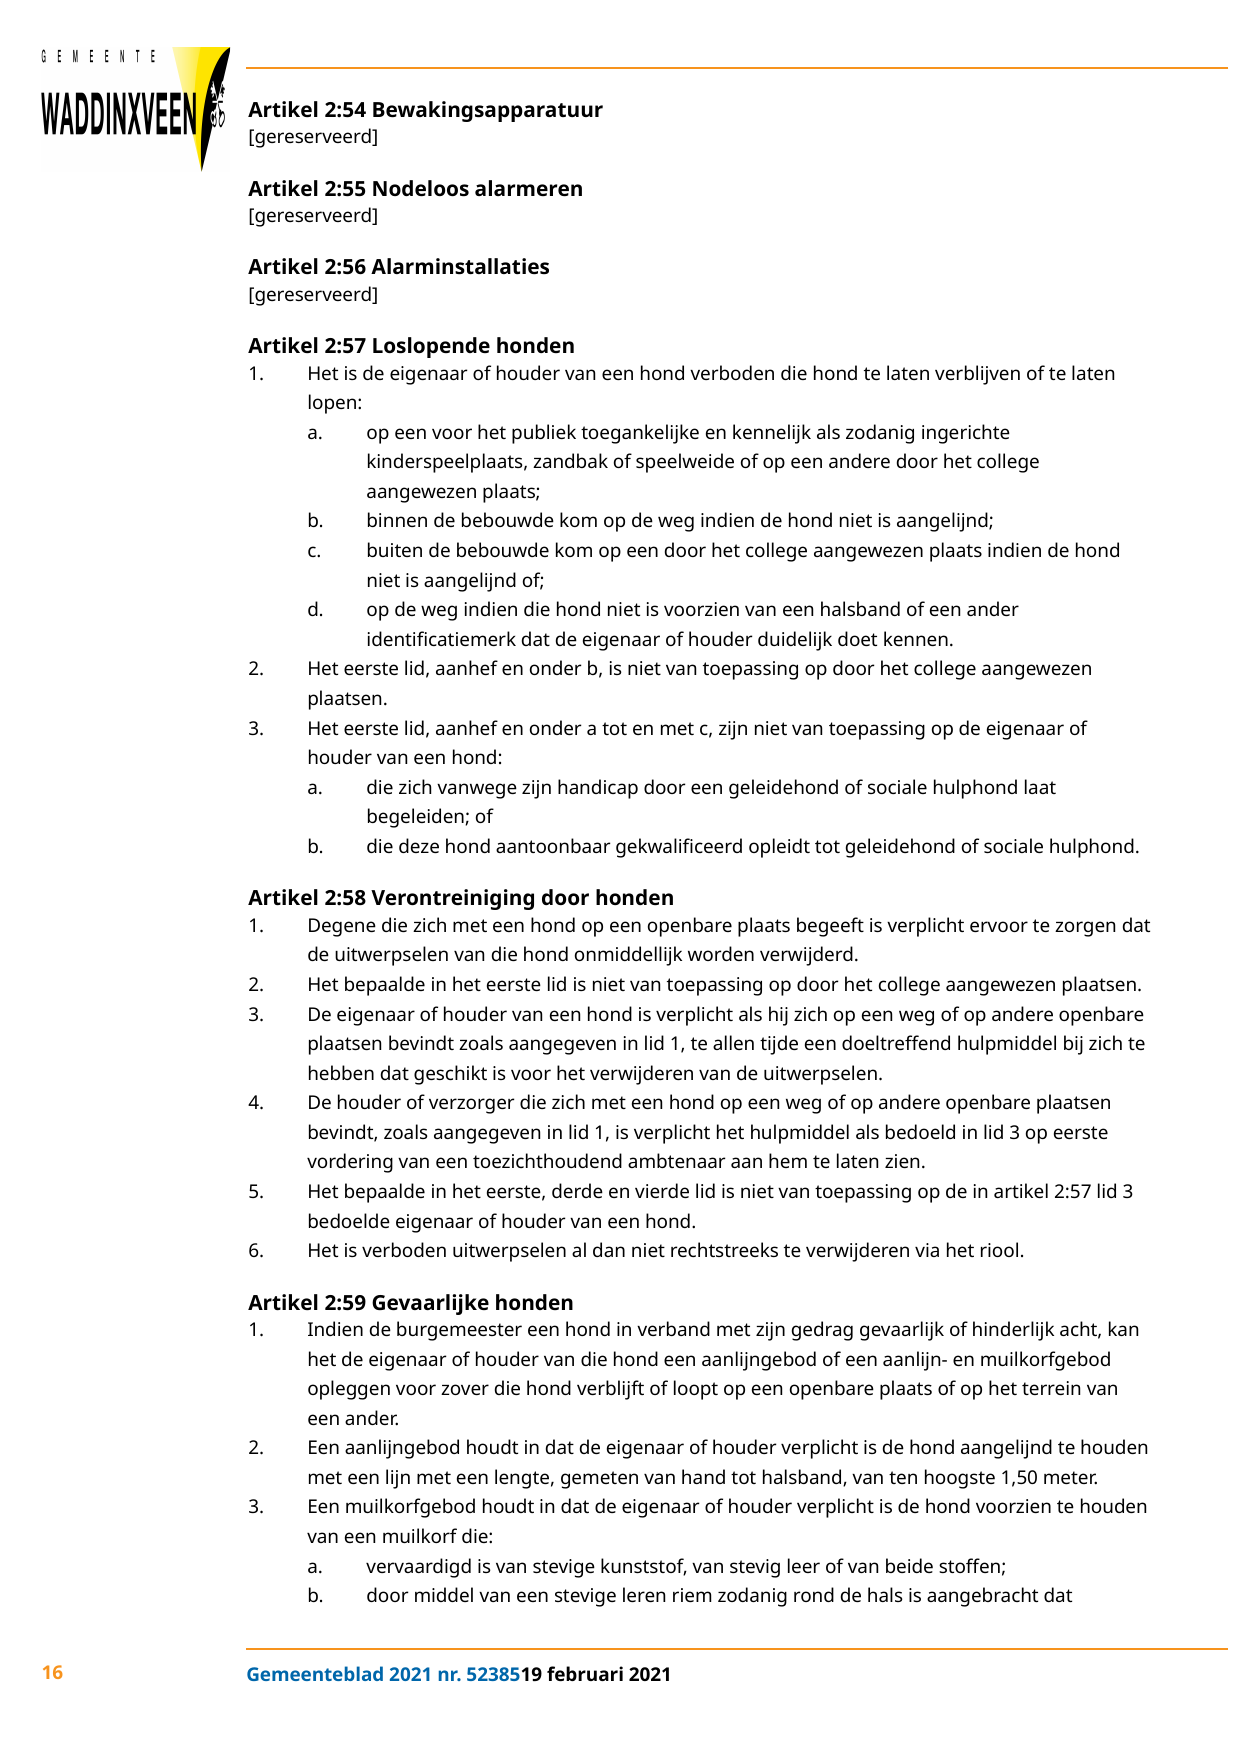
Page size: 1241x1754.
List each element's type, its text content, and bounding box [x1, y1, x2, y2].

list binnen de bebouwde kom op de weg indien de hond niet is aangelijnd; [307, 508, 1152, 533]
list die deze hond aantoonbaar gekwalificeerd opleidt tot geleidehond of sociale hulphond. [307, 833, 1152, 859]
picture [41, 47, 231, 172]
list buiten de bebouwde kom op een door het college aangewezen plaats indien de hond niet is aangelijnd of; [307, 537, 1152, 593]
text Artikel 2:55 Nodeloos alarmeren [248, 174, 1152, 202]
list Het is verboden uitwerpselen al dan niet rechtstreeks te verwijderen via het riool. [248, 1237, 1152, 1263]
list Het bepaalde in het eerste, derde en vierde lid is niet van toepassing op de in artikel 2:57 lid 3 bedoelde eigenaar of houder van een hond. [248, 1178, 1152, 1233]
text [gereserveerd] [248, 123, 1152, 149]
list die zich vanwege zijn handicap door een geleidehond of sociale hulphond laat begeleiden; of [307, 774, 1152, 829]
list De houder of verzorger die zich met een hond op een weg of op andere openbare plaatsen bevindt, zoals aangegeven in lid 1, is verplicht het hulpmiddel als bedoeld in lid 3 op eerste vordering van een toezichthoudend ambtenaar aan hem te laten zien. [248, 1089, 1152, 1174]
text Artikel 2:58 Verontreiniging door honden [248, 883, 1152, 912]
text [gereserveerd] [248, 202, 1152, 228]
text Artikel 2:57 Loslopende honden [248, 331, 1152, 360]
list Een muilkorfgebod houdt in dat de eigenaar of houder verplicht is de hond voorzien te houden van een muilkorf die: [248, 1494, 1152, 1549]
list Het is de eigenaar of houder van een hond verboden die hond te laten verblijven of te laten lopen: [248, 360, 1152, 415]
list op de weg indien die hond niet is voorzien van een halsband of een ander identificatiemerk dat de eigenaar of houder duidelijk doet kennen. [307, 596, 1152, 652]
list Het eerste lid, aanhef en onder b, is niet van toepassing op door het college aangewezen plaatsen. [248, 656, 1152, 711]
text Artikel 2:56 Alarminstallaties [248, 252, 1152, 281]
text Artikel 2:54 Bewakingsapparatuur [248, 95, 1152, 123]
list Degene die zich met een hond op een openbare plaats begeeft is verplicht ervoor te zorgen dat de uitwerpselen van die hond onmiddellijk worden verwijderd. [248, 912, 1152, 967]
list vervaardigd is van stevige kunststof, van stevig leer of van beide stoffen; [307, 1553, 1152, 1579]
list De eigenaar of houder van een hond is verplicht als hij zich op een weg of op andere openbare plaatsen bevindt zoals aangegeven in lid 1, te allen tijde een doeltreffend hulpmiddel bij zich te hebben dat geschikt is voor het verwijderen van de uitwerpselen. [248, 1001, 1152, 1086]
list Het bepaalde in het eerste lid is niet van toepassing op door het college aangewezen plaatsen. [248, 971, 1152, 997]
text [gereserveerd] [248, 281, 1152, 307]
list door middel van een stevige leren riem zodanig rond de hals is aangebracht dat [307, 1582, 1152, 1608]
text Artikel 2:59 Gevaarlijke honden [248, 1288, 1152, 1316]
list op een voor het publiek toegankelijke en kennelijk als zodanig ingerichte kinderspeelplaats, zandbak of speelweide of op een andere door het college aangewezen plaats; [307, 419, 1152, 504]
list Een aanlijngebod houdt in dat de eigenaar of houder verplicht is de hond aangelijnd te houden met een lijn met een lengte, gemeten van hand tot halsband, van ten hoogste 1,50 meter. [248, 1434, 1152, 1490]
list Het eerste lid, aanhef en onder a tot en met c, zijn niet van toepassing op de eigenaar of houder van een hond: [248, 715, 1152, 770]
list Indien de burgemeester een hond in verband met zijn gedrag gevaarlijk of hinderlijk acht, kan het de eigenaar of houder van die hond een aanlijngebod of een aanlijn- en muilkorfgebod opleggen voor zover die hond verblijft of loopt op een openbare plaats of op het terrein van een ander. [248, 1316, 1152, 1431]
